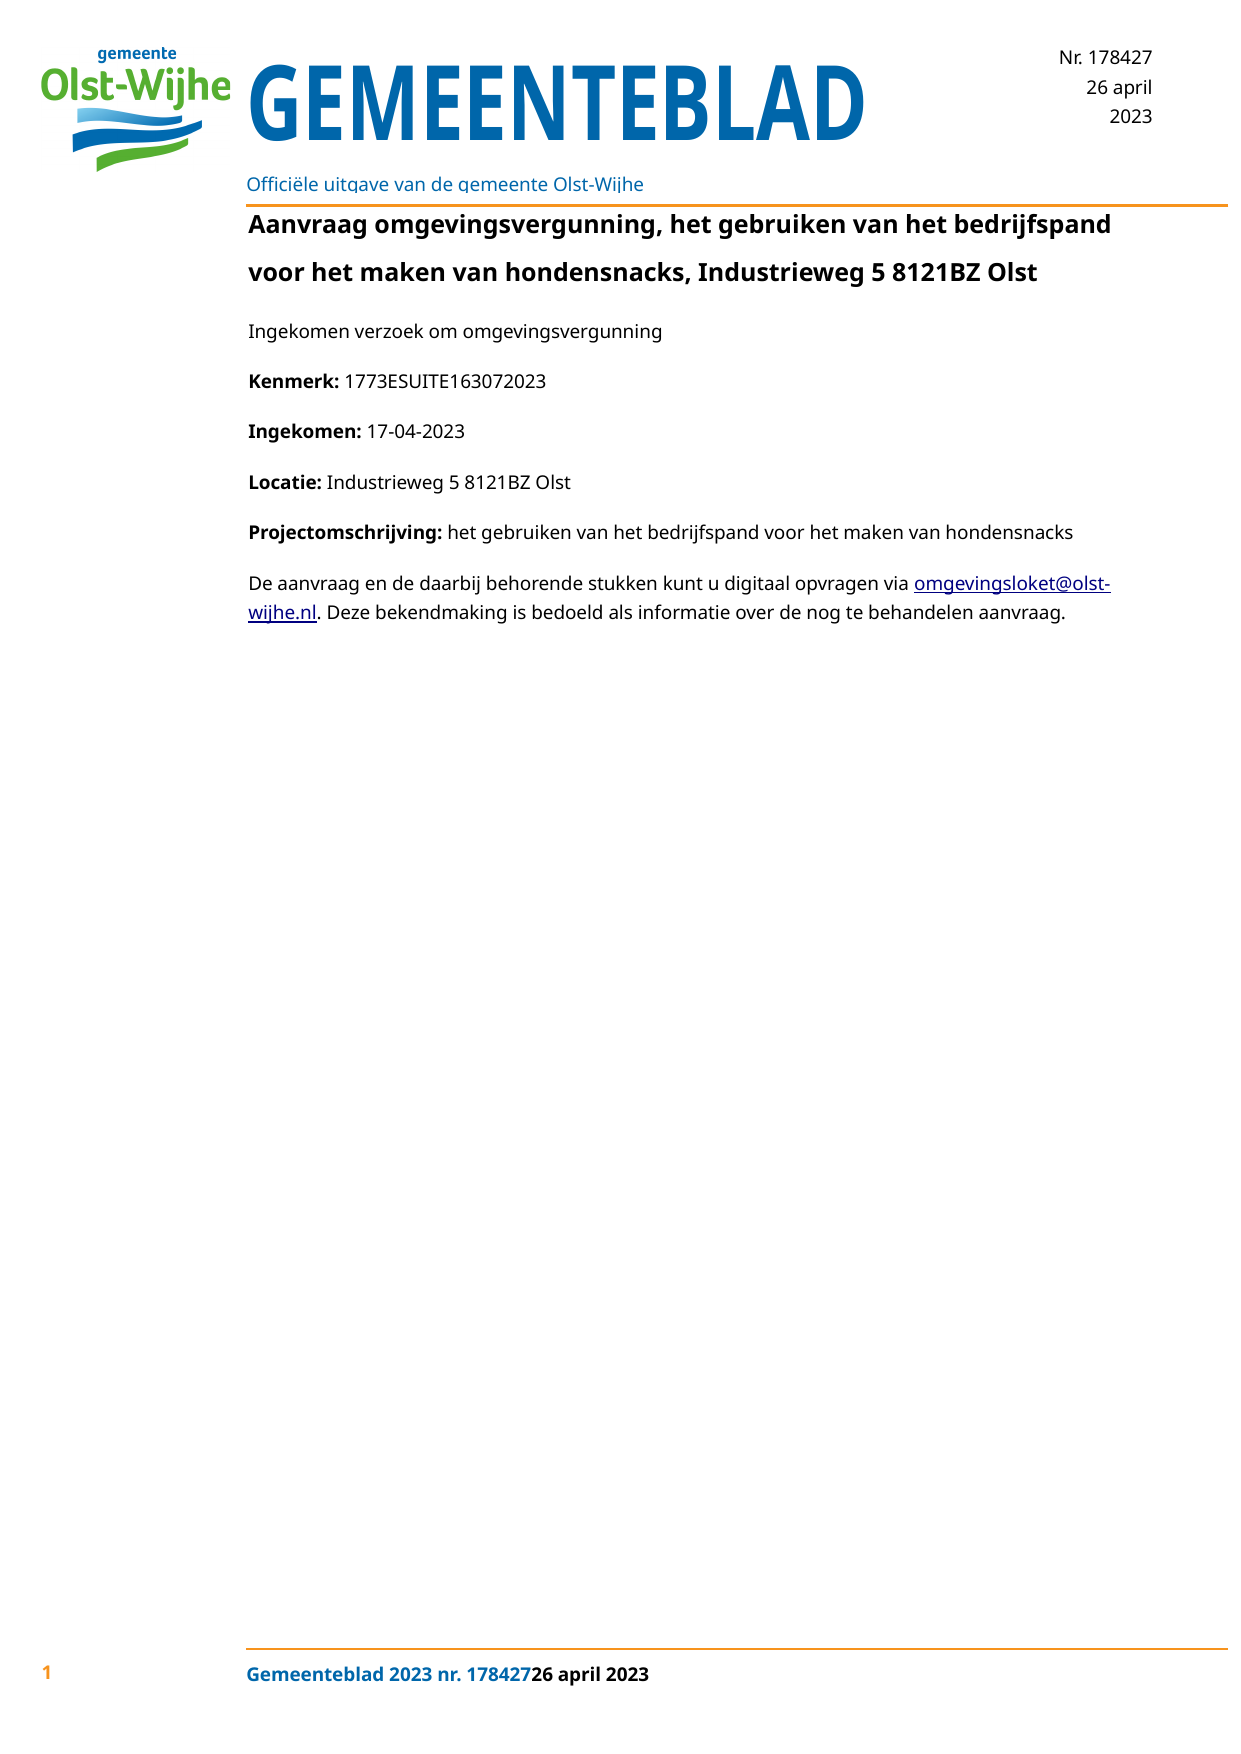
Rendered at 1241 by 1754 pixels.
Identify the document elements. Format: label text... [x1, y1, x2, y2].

text Locatie: Industrieweg 5 8121BZ Olst [248, 469, 1152, 495]
text Aanvraag omgevingsvergunning, het gebruiken van het bedrijfspand voor het maken van hondensnacks, Industrieweg 5 8121BZ Olst [248, 207, 1152, 288]
picture [41, 47, 231, 172]
text De aanvraag en de daarbij behorende stukken kunt u digitaal opvragen via omgevingsloket@olst-wijhe.nl. Deze bekendmaking is bedoeld als informatie over de nog te behandelen aanvraag. [248, 570, 1152, 625]
text Ingekomen: 17-04-2023 [248, 419, 1152, 444]
text Ingekomen verzoek om omgevingsvergunning [248, 318, 1152, 344]
text Kenmerk: 1773ESUITE163072023 [248, 368, 1152, 394]
text Projectomschrijving: het gebruiken van het bedrijfspand voor het maken van hondensnacks [248, 519, 1152, 545]
